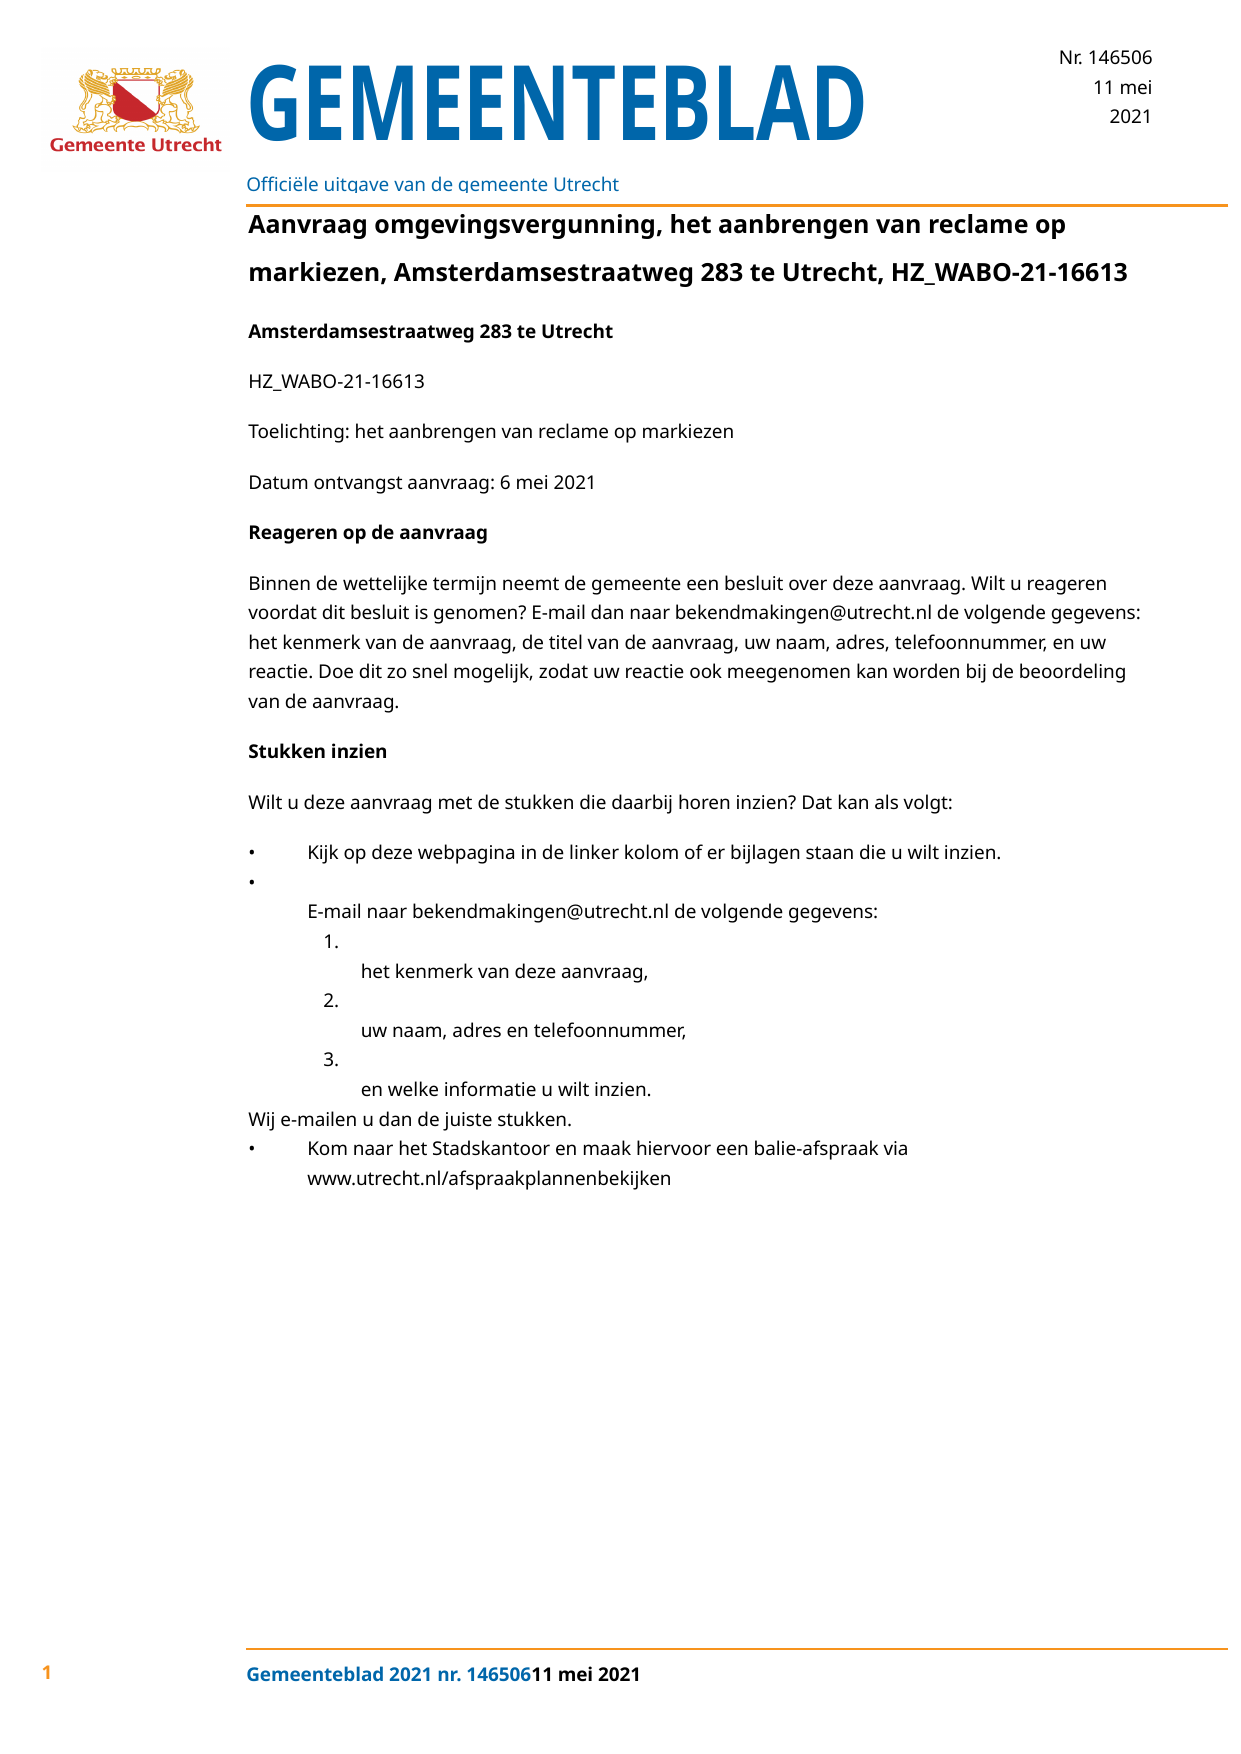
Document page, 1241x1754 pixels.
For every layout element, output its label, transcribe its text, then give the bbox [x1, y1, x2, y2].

text Wilt u deze aanvraag met de stukken die daarbij horen inzien? Dat kan als volgt: [248, 789, 1152, 815]
list E-mail naar bekendmakingen@utrecht.nl de volgende gegevens: [248, 899, 1152, 924]
text Datum ontvangst aanvraag: 6 mei 2021 [248, 469, 1152, 495]
text Reageren op de aanvraag [248, 519, 1152, 545]
text Stukken inzien [248, 739, 1152, 764]
list Kom naar het Stadskantoor en maak hiervoor een balie-afspraak via www.utrecht.nl/afspraakplannenbekijken [248, 1135, 1152, 1191]
list uw naam, adres en telefoonnummer, [323, 1017, 1152, 1043]
list en welke informatie u wilt inzien. [323, 1076, 1152, 1102]
text Toelichting: het aanbrengen van reclame op markiezen [248, 419, 1152, 444]
picture [41, 47, 231, 172]
text Amsterdamsestraatweg 283 te Utrecht [248, 318, 1152, 344]
text HZ_WABO-21-16613 [248, 368, 1152, 394]
list het kenmerk van deze aanvraag, [323, 958, 1152, 984]
text Wij e-mailen u dan de juiste stukken. [248, 1106, 1152, 1132]
list Kijk op deze webpagina in de linker kolom of er bijlagen staan die u wilt inzien. [248, 839, 1152, 865]
text Binnen de wettelijke termijn neemt de gemeente een besluit over deze aanvraag. Wilt u reageren voordat dit besluit is genomen? E-mail dan naar bekendmakingen@utrecht.nl de volgende gegevens: het kenmerk van de aanvraag, de titel van de aanvraag, uw naam, adres, telefoonnummer, en uw reactie. Doe dit zo snel mogelijk, zodat uw reactie ook meegenomen kan worden bij de beoordeling van de aanvraag. [248, 570, 1152, 714]
text Aanvraag omgevingsvergunning, het aanbrengen van reclame op markiezen, Amsterdamsestraatweg 283 te Utrecht, HZ_WABO-21-16613 [248, 207, 1152, 288]
